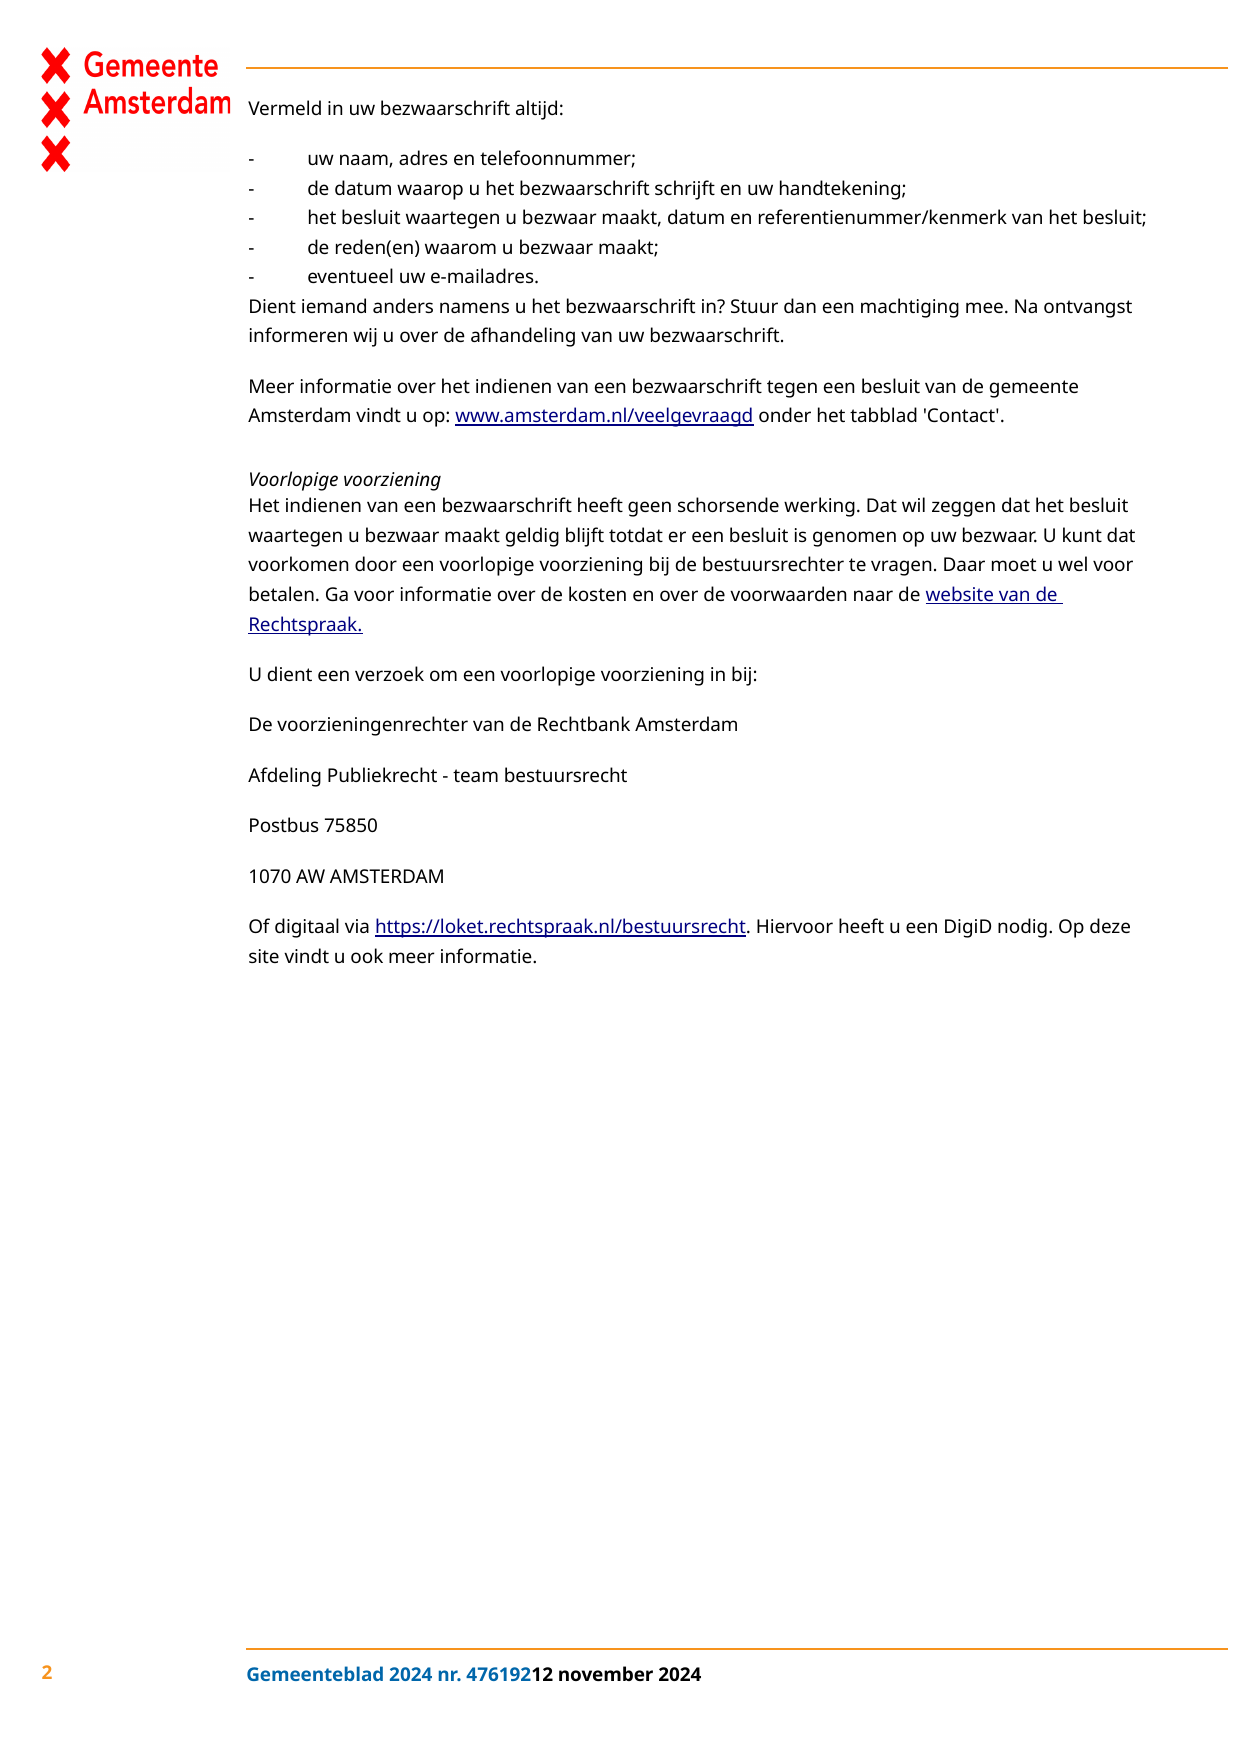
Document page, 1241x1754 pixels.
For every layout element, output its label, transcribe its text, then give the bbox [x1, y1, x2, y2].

list de datum waarop u het bezwaarschrift schrijft en uw handtekening; [248, 175, 1152, 201]
text Vermeld in uw bezwaarschrift altijd: [248, 95, 1152, 121]
text Of digitaal via https://loket.rechtspraak.nl/bestuursrecht. Hiervoor heeft u een DigiD nodig. Op deze site vindt u ook meer informatie. [248, 913, 1152, 968]
text Meer informatie over het indienen van een bezwaarschrift tegen een besluit van de gemeente Amsterdam vindt u op: www.amsterdam.nl/veelgevraagd onder het tabblad 'Contact'. [248, 373, 1152, 428]
text Afdeling Publiekrecht - team bestuursrecht [248, 762, 1152, 788]
text Het indienen van een bezwaarschrift heeft geen schorsende werking. Dat wil zeggen dat het besluit waartegen u bezwaar maakt geldig blijft totdat er een besluit is genomen op uw bezwaar. U kunt dat voorkomen door een voorlopige voorziening bij de bestuursrechter te vragen. Daar moet u wel voor betalen. Ga voor informatie over de kosten en over de voorwaarden naar de website van de Rechtspraak. [248, 492, 1152, 636]
picture [41, 47, 231, 172]
text De voorzieningenrechter van de Rechtbank Amsterdam [248, 712, 1152, 737]
text Postbus 75850 [248, 812, 1152, 838]
text 1070 AW AMSTERDAM [248, 863, 1152, 888]
text U dient een verzoek om een voorlopige voorziening in bij: [248, 661, 1152, 687]
list het besluit waartegen u bezwaar maakt, datum en referentienummer/kenmerk van het besluit; [248, 204, 1152, 230]
text Dient iemand anders namens u het bezwaarschrift in? Stuur dan een machtiging mee. Na ontvangst informeren wij u over de afhandeling van uw bezwaarschrift. [248, 293, 1152, 348]
list de reden(en) waarom u bezwaar maakt; [248, 234, 1152, 260]
list eventueel uw e-mailadres. [248, 263, 1152, 289]
text Voorlopige voorziening [248, 467, 1152, 492]
list uw naam, adres en telefoonnummer; [248, 145, 1152, 171]
